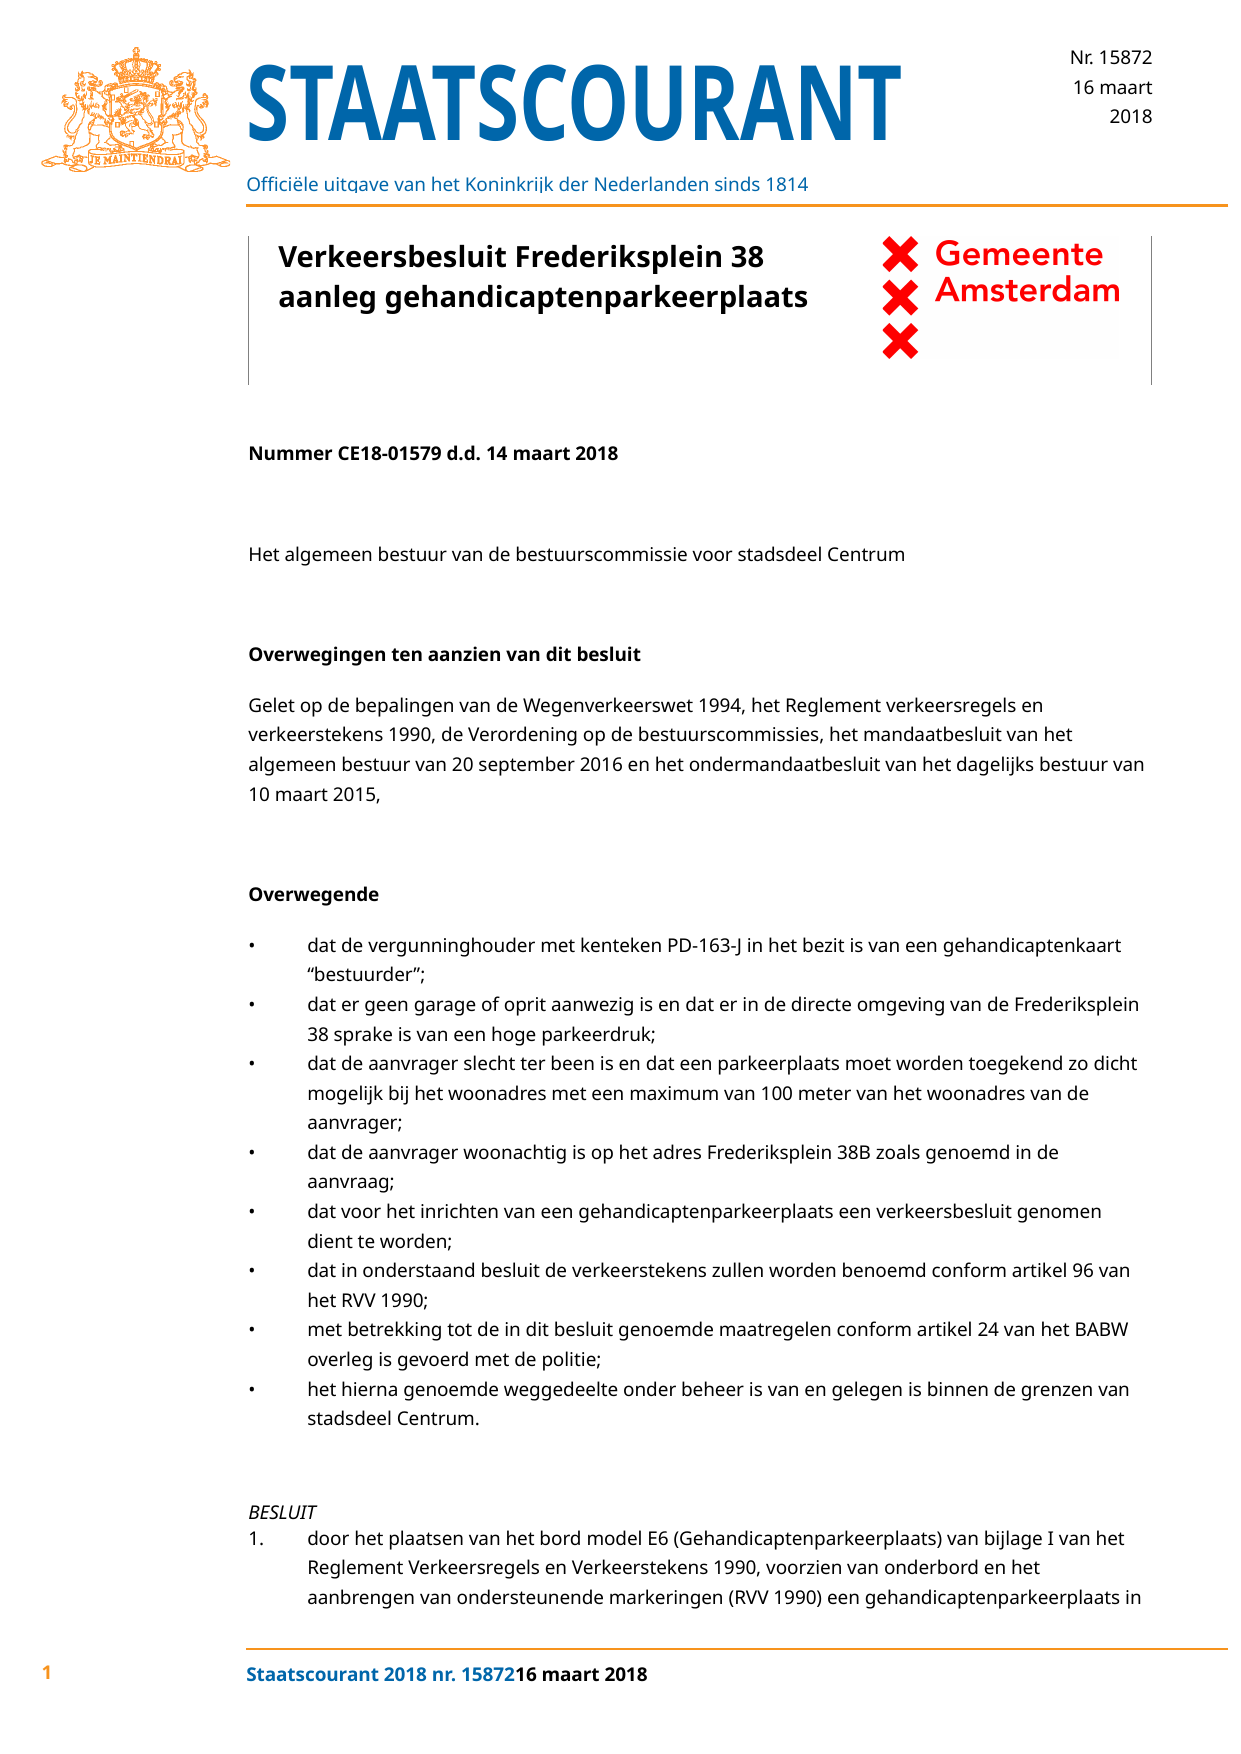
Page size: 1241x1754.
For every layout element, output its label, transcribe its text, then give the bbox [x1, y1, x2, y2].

text BESLUIT [248, 1499, 1152, 1525]
list dat in onderstaand besluit de verkeerstekens zullen worden benoemd conform artikel 96 van het RVV 1990; [248, 1257, 1152, 1313]
list met betrekking tot de in dit besluit genoemde maatregelen conform artikel 24 van het BABW overleg is gevoerd met de politie; [248, 1317, 1152, 1372]
text Overwegende [248, 882, 1152, 907]
list door het plaatsen van het bord model E6 (Gehandicaptenparkeerplaats) van bijlage I van het Reglement Verkeersregels en Verkeerstekens 1990, voorzien van onderbord en het aanbrengen van ondersteunende markeringen (RVV 1990) een gehandicaptenparkeerplaats in [248, 1525, 1152, 1609]
list dat de aanvrager slecht ter been is en dat een parkeerplaats moet worden toegekend zo dicht mogelijk bij het woonadres met een maximum van 100 meter van het woonadres van de aanvrager; [248, 1050, 1152, 1135]
table_header [850, 236, 1151, 385]
list dat er geen garage of oprit aanwezig is en dat er in de directe omgeving van de Frederiksplein 38 sprake is van een hoge parkeerdruk; [248, 991, 1152, 1047]
list dat de aanvrager woonachtig is op het adres Frederiksplein 38B zoals genoemd in de aanvraag; [248, 1139, 1152, 1194]
list dat de vergunninghouder met kenteken PD-163-J in het bezit is van een gehandicaptenkaart “bestuurder”; [248, 932, 1152, 987]
text Het algemeen bestuur van de bestuurscommissie voor stadsdeel Centrum [248, 541, 1152, 567]
table_header Verkeersbesluit Frederiksplein 38 aanleg gehandicaptenparkeerplaats [249, 236, 850, 385]
list dat voor het inrichten van een gehandicaptenparkeerplaats een verkeersbesluit genomen dient te worden; [248, 1198, 1152, 1254]
picture [882, 236, 1119, 359]
list het hierna genoemde weggedeelte onder beheer is van en gelegen is binnen de grenzen van stadsdeel Centrum. [248, 1376, 1152, 1431]
text Gelet op de bepalingen van de Wegenverkeerswet 1994, het Reglement verkeersregels en verkeerstekens 1990, de Verordening op de bestuurscommissies, het mandaatbesluit van het algemeen bestuur van 20 september 2016 en het ondermandaatbesluit van het dagelijks bestuur van 10 maart 2015, [248, 692, 1152, 807]
picture [41, 47, 231, 172]
text Nummer CE18-01579 d.d. 14 maart 2018 [248, 440, 1152, 466]
text Overwegingen ten aanzien van dit besluit [248, 642, 1152, 667]
